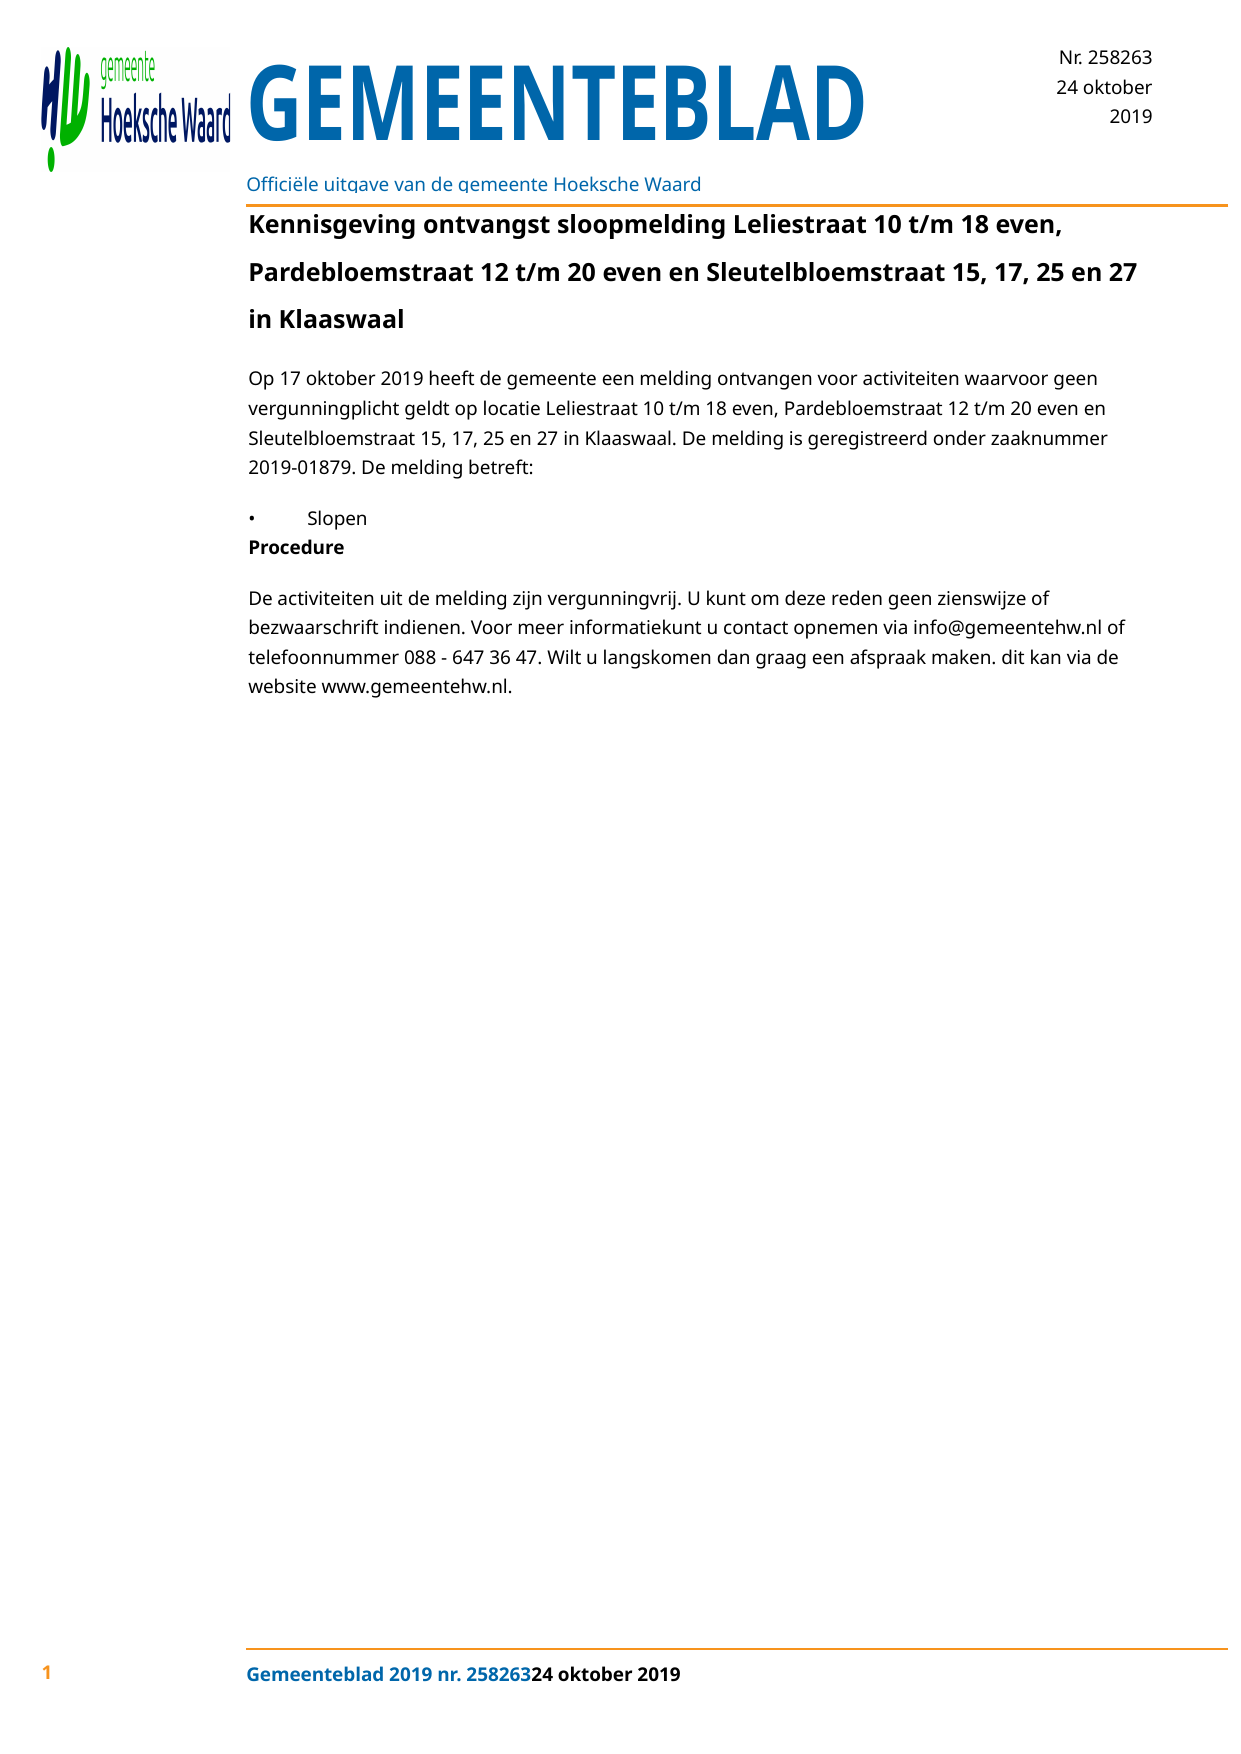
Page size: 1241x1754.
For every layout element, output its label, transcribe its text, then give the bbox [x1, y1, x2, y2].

text Op 17 oktober 2019 heeft de gemeente een melding ontvangen voor activiteiten waarvoor geen vergunningplicht geldt op locatie Leliestraat 10 t/m 18 even, Pardebloemstraat 12 t/m 20 even en Sleutelbloemstraat 15, 17, 25 en 27 in Klaaswaal. De melding is geregistreerd onder zaaknummer 2019-01879. De melding betreft: [248, 366, 1152, 480]
text Procedure [248, 534, 1152, 560]
picture [41, 47, 231, 172]
text De activiteiten uit de melding zijn vergunningvrij. U kunt om deze reden geen zienswijze of bezwaarschrift indienen. Voor meer informatiekunt u contact opnemen via info@gemeentehw.nl of telefoonnummer 088 - 647 36 47. Wilt u langskomen dan graag een afspraak maken. dit kan via de website www.gemeentehw.nl. [248, 585, 1152, 699]
text Kennisgeving ontvangst sloopmelding Leliestraat 10 t/m 18 even, Pardebloemstraat 12 t/m 20 even en Sleutelbloemstraat 15, 17, 25 en 27 in Klaaswaal [248, 207, 1152, 336]
list Slopen [248, 505, 1152, 530]
